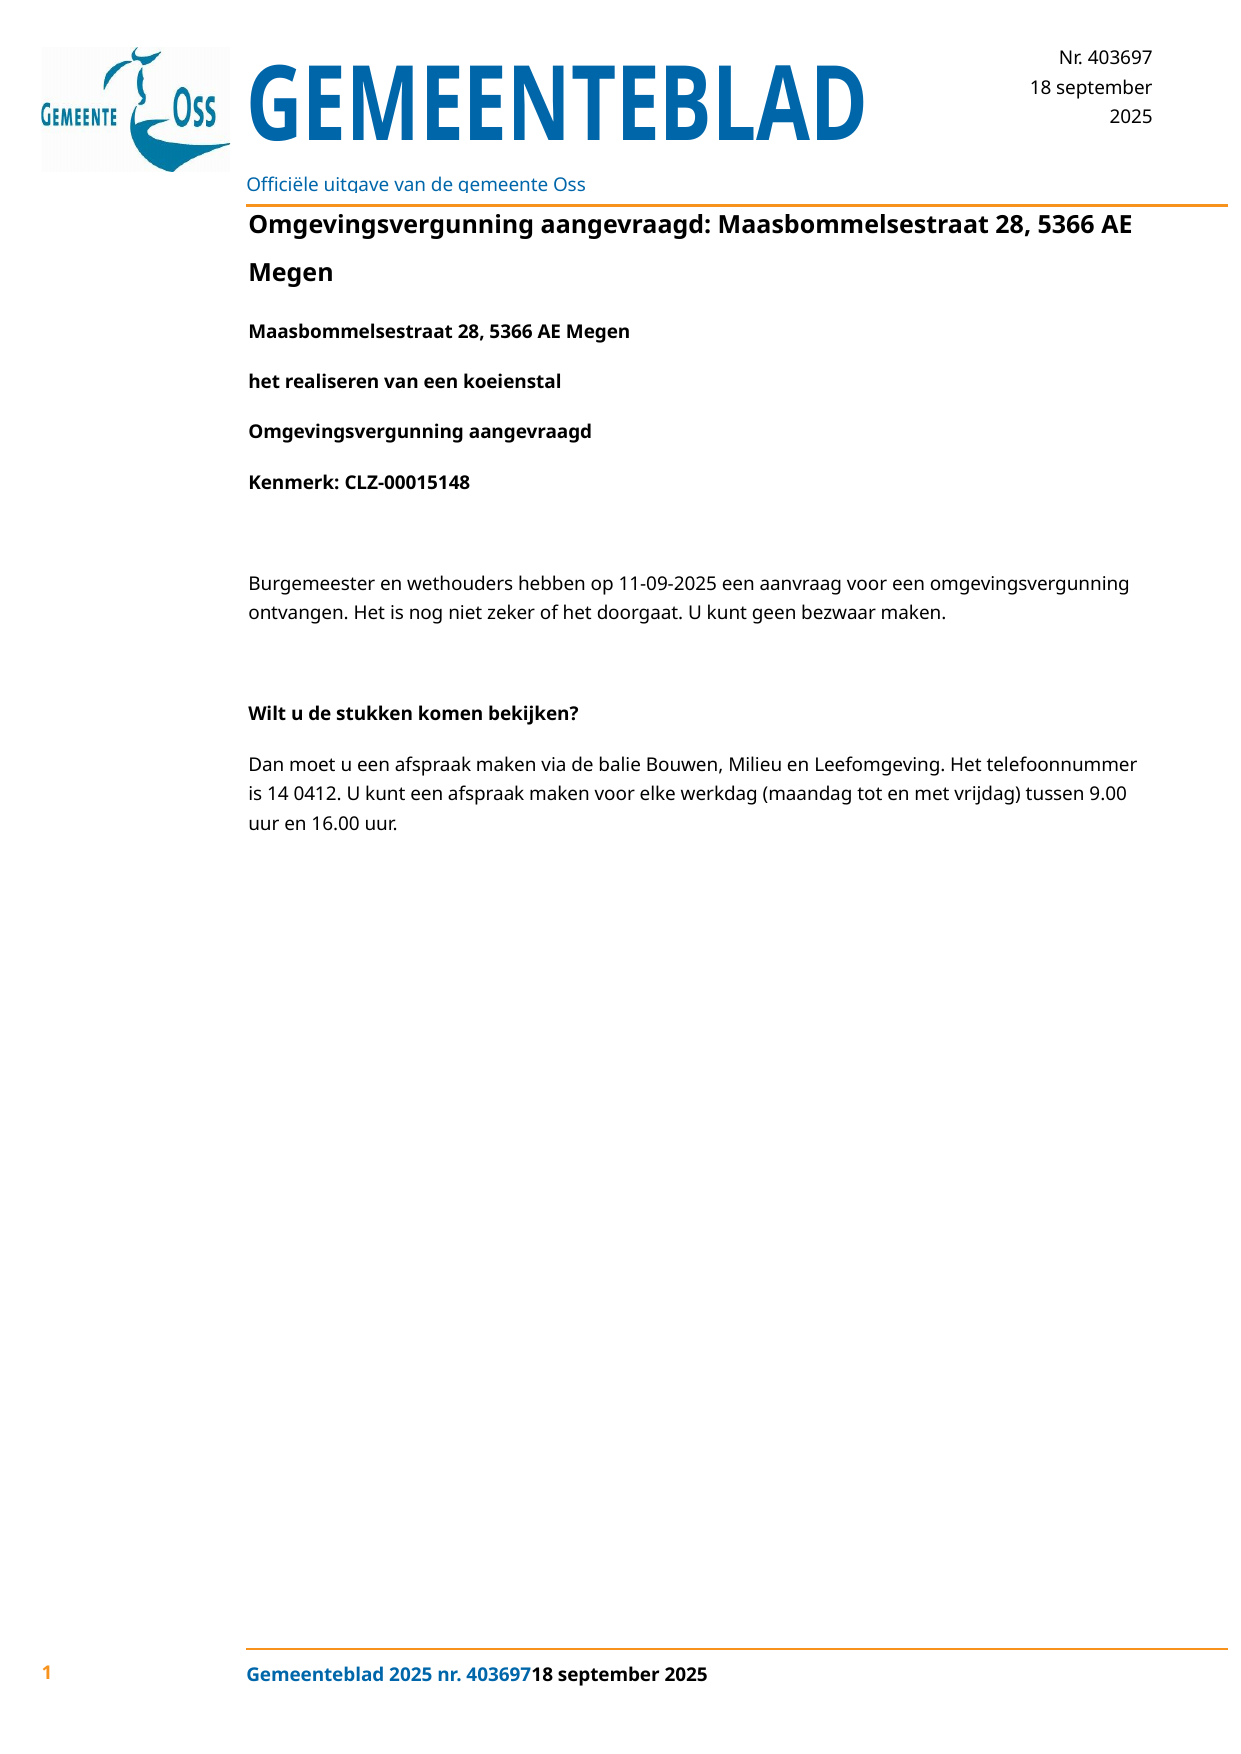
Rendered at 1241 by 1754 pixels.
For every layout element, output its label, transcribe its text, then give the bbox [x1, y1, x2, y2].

text Maasbommelsestraat 28, 5366 AE Megen [248, 318, 1152, 344]
text Burgemeester en wethouders hebben op 11-09-2025 een aanvraag voor een omgevingsvergunning ontvangen. Het is nog niet zeker of het doorgaat. U kunt geen bezwaar maken. [248, 570, 1152, 625]
text Dan moet u een afspraak maken via de balie Bouwen, Milieu en Leefomgeving. Het telefoonnummer is 14 0412. U kunt een afspraak maken voor elke werkdag (maandag tot en met vrijdag) tussen 9.00 uur en 16.00 uur. [248, 751, 1152, 836]
text het realiseren van een koeienstal [248, 368, 1152, 394]
text Wilt u de stukken komen bekijken? [248, 700, 1152, 726]
text Kenmerk: CLZ-00015148 [248, 469, 1152, 495]
text Omgevingsvergunning aangevraagd: Maasbommelsestraat 28, 5366 AE Megen [248, 207, 1152, 288]
text Omgevingsvergunning aangevraagd [248, 419, 1152, 444]
picture [41, 47, 231, 172]
